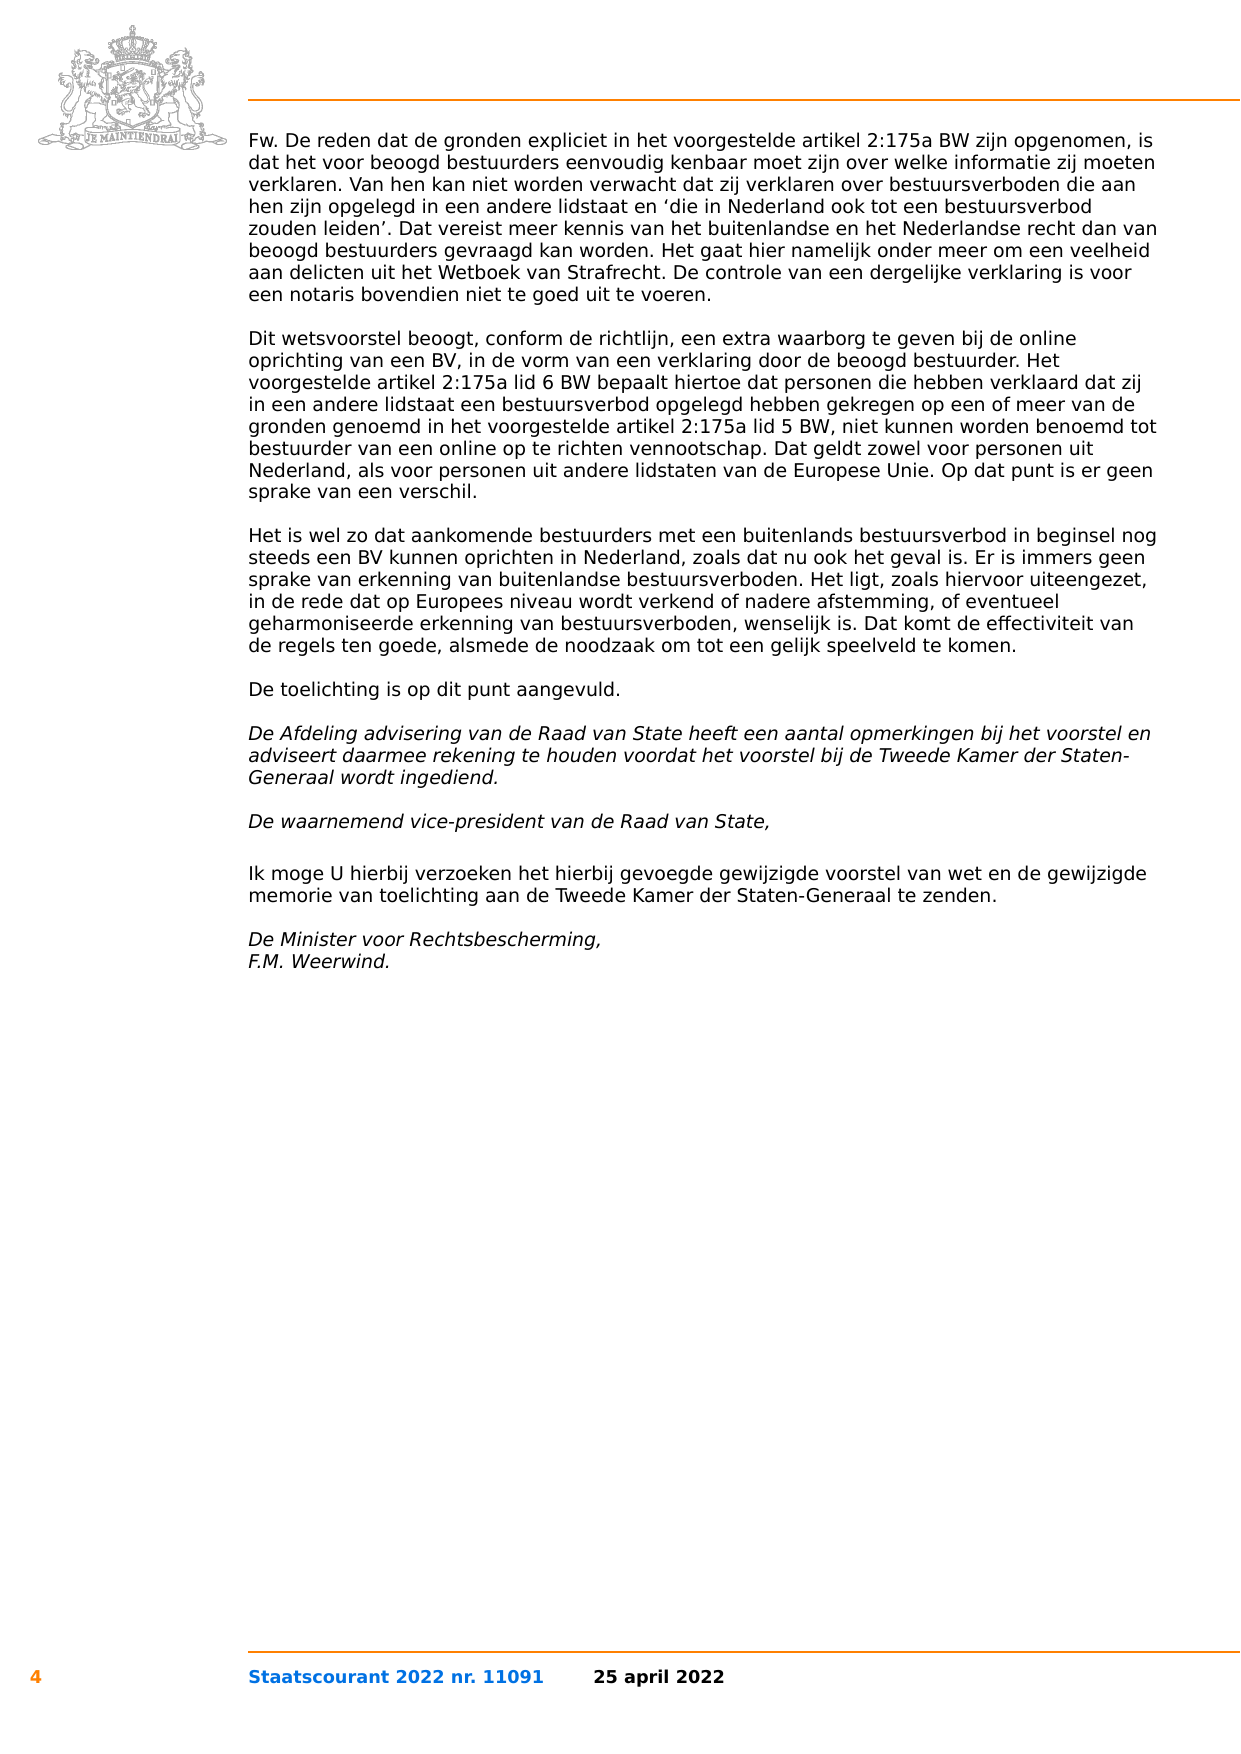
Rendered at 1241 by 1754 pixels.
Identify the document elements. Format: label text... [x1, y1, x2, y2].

text Dit wetsvoorstel beoogt, conform de richtlijn, een extra waarborg te geven bij de online oprichting van een BV, in de vorm van een verklaring door de beoogd bestuurder. Het voorgestelde artikel 2:175a lid 6 BW bepaalt hiertoe dat personen die hebben verklaard dat zij in een andere lidstaat een bestuursverbod opgelegd hebben gekregen op een of meer van de gronden genoemd in het voorgestelde artikel 2:175a lid 5 BW, niet kunnen worden benoemd tot bestuurder van een online op te richten vennootschap. Dat geldt zowel voor personen uit Nederland, als voor personen uit andere lidstaten van de Europese Unie. Op dat punt is er geen sprake van een verschil. [248, 328, 1163, 503]
text De toelichting is op dit punt aangevuld. [248, 679, 1163, 701]
text Ik moge U hierbij verzoeken het hierbij gevoegde gewijzigde voorstel van wet en de gewijzigde memorie van toelichting aan de Tweede Kamer der Staten-Generaal te zenden. [248, 863, 1163, 907]
text De Minister voor Rechtsbescherming, F.M. Weerwind. [248, 928, 1163, 972]
picture [38, 25, 227, 150]
text Het is wel zo dat aankomende bestuurders met een buitenlands bestuursverbod in beginsel nog steeds een BV kunnen oprichten in Nederland, zoals dat nu ook het geval is. Er is immers geen sprake van erkenning van buitenlandse bestuursverboden. Het ligt, zoals hiervoor uiteengezet, in de rede dat op Europees niveau wordt verkend of nadere afstemming, of eventueel geharmoniseerde erkenning van bestuursverboden, wenselijk is. Dat komt de effectiviteit van de regels ten goede, alsmede de noodzaak om tot een gelijk speelveld te komen. [248, 525, 1163, 657]
text Fw. De reden dat de gronden expliciet in het voorgestelde artikel 2:175a BW zijn opgenomen, is dat het voor beoogd bestuurders eenvoudig kenbaar moet zijn over welke informatie zij moeten verklaren. Van hen kan niet worden verwacht dat zij verklaren over bestuursverboden die aan hen zijn opgelegd in een andere lidstaat en ‘die in Nederland ook tot een bestuursverbod zouden leiden’. Dat vereist meer kennis van het buitenlandse en het Nederlandse recht dan van beoogd bestuurders gevraagd kan worden. Het gaat hier namelijk onder meer om een veelheid aan delicten uit het Wetboek van Strafrecht. De controle van een dergelijke verklaring is voor een notaris bovendien niet te goed uit te voeren. [248, 130, 1163, 306]
text De Afdeling advisering van de Raad van State heeft een aantal opmerkingen bij het voorstel en adviseert daarmee rekening te houden voordat het voorstel bij de Tweede Kamer der Staten-Generaal wordt ingediend. [248, 723, 1163, 789]
text De waarnemend vice-president van de Raad van State, [248, 811, 1163, 833]
